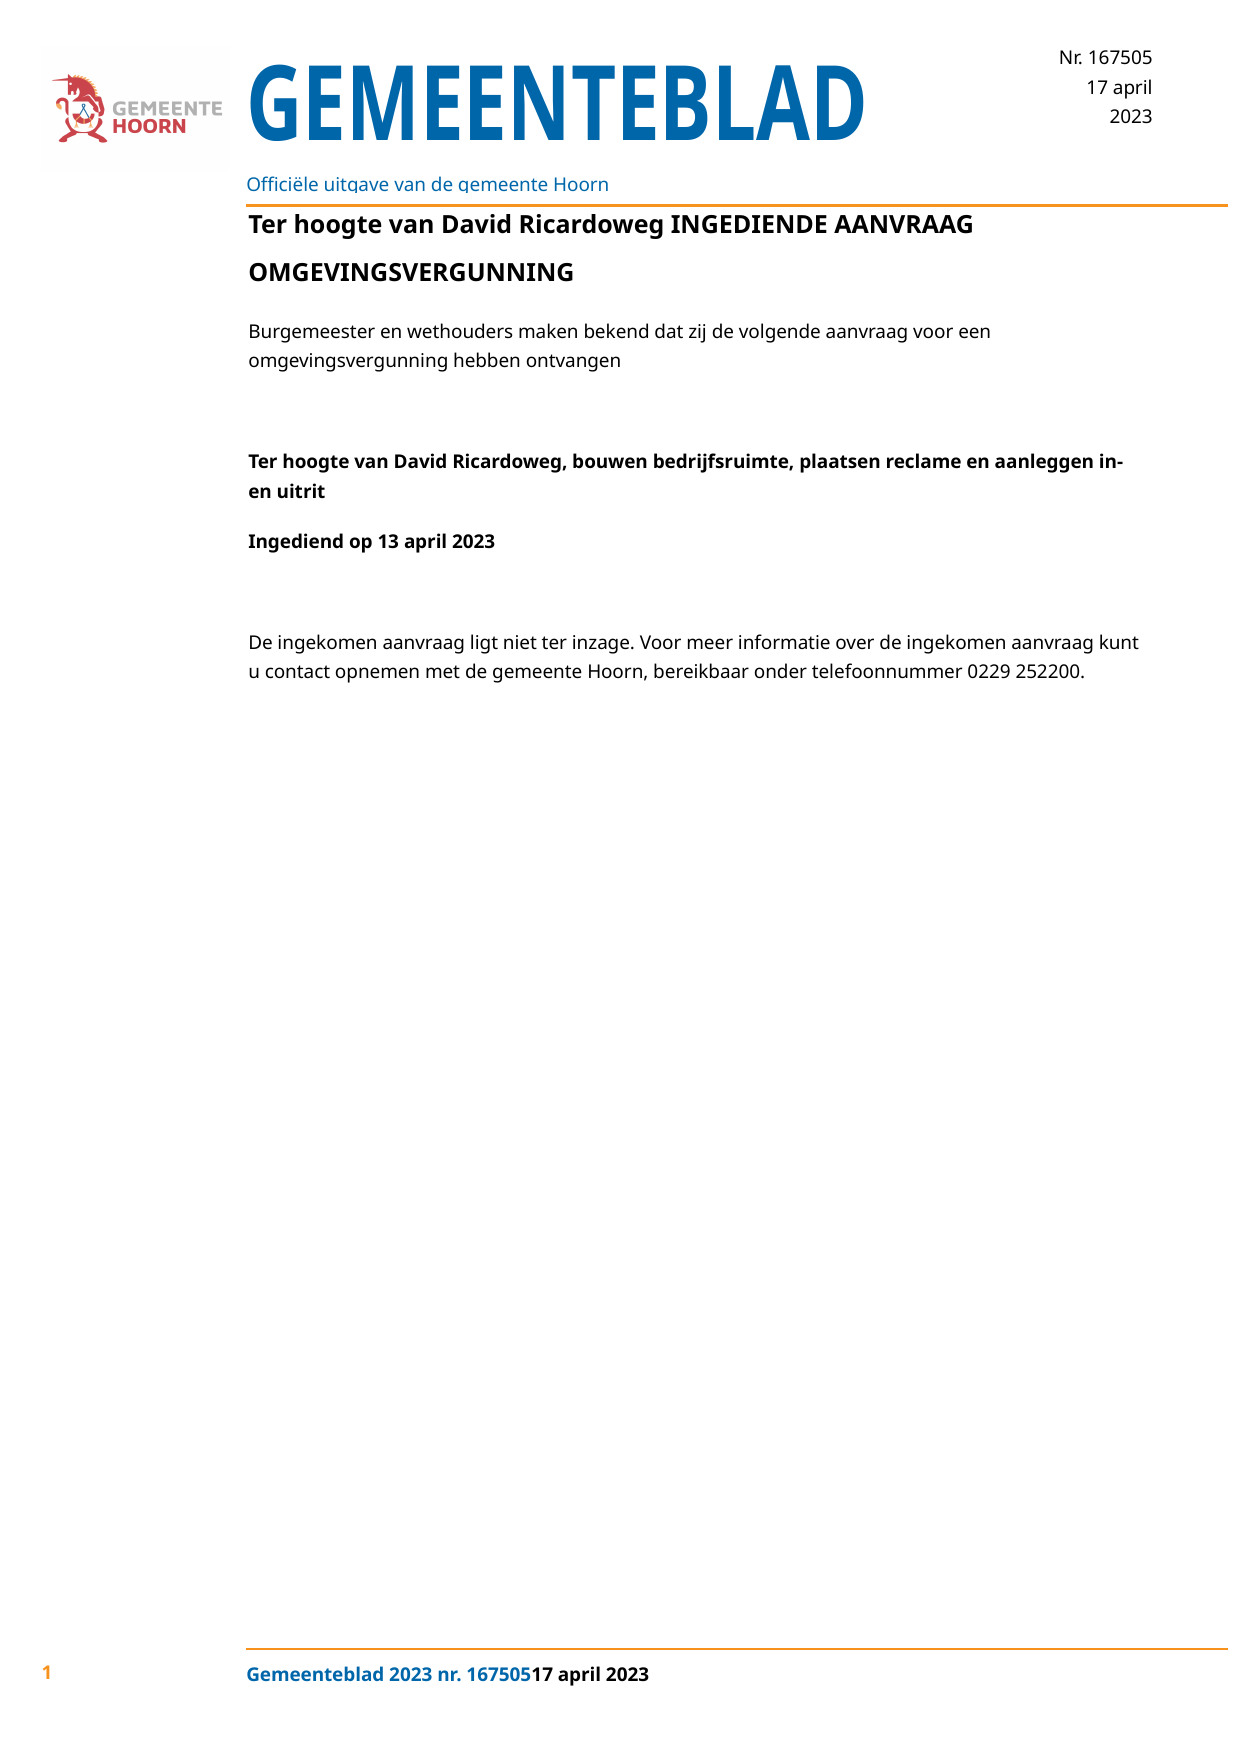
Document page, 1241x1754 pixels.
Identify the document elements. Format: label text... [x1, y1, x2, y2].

text Ter hoogte van David Ricardoweg INGEDIENDE AANVRAAG OMGEVINGSVERGUNNING [248, 207, 1152, 288]
text Ter hoogte van David Ricardoweg, bouwen bedrijfsruimte, plaatsen reclame en aanleggen in- en uitrit [248, 448, 1152, 504]
text Ingediend op 13 april 2023 [248, 528, 1152, 554]
picture [41, 47, 231, 172]
text Burgemeester en wethouders maken bekend dat zij de volgende aanvraag voor een omgevingsvergunning hebben ontvangen [248, 318, 1152, 373]
text De ingekomen aanvraag ligt niet ter inzage. Voor meer informatie over de ingekomen aanvraag kunt u contact opnemen met de gemeente Hoorn, bereikbaar onder telefoonnummer 0229 252200. [248, 629, 1152, 684]
